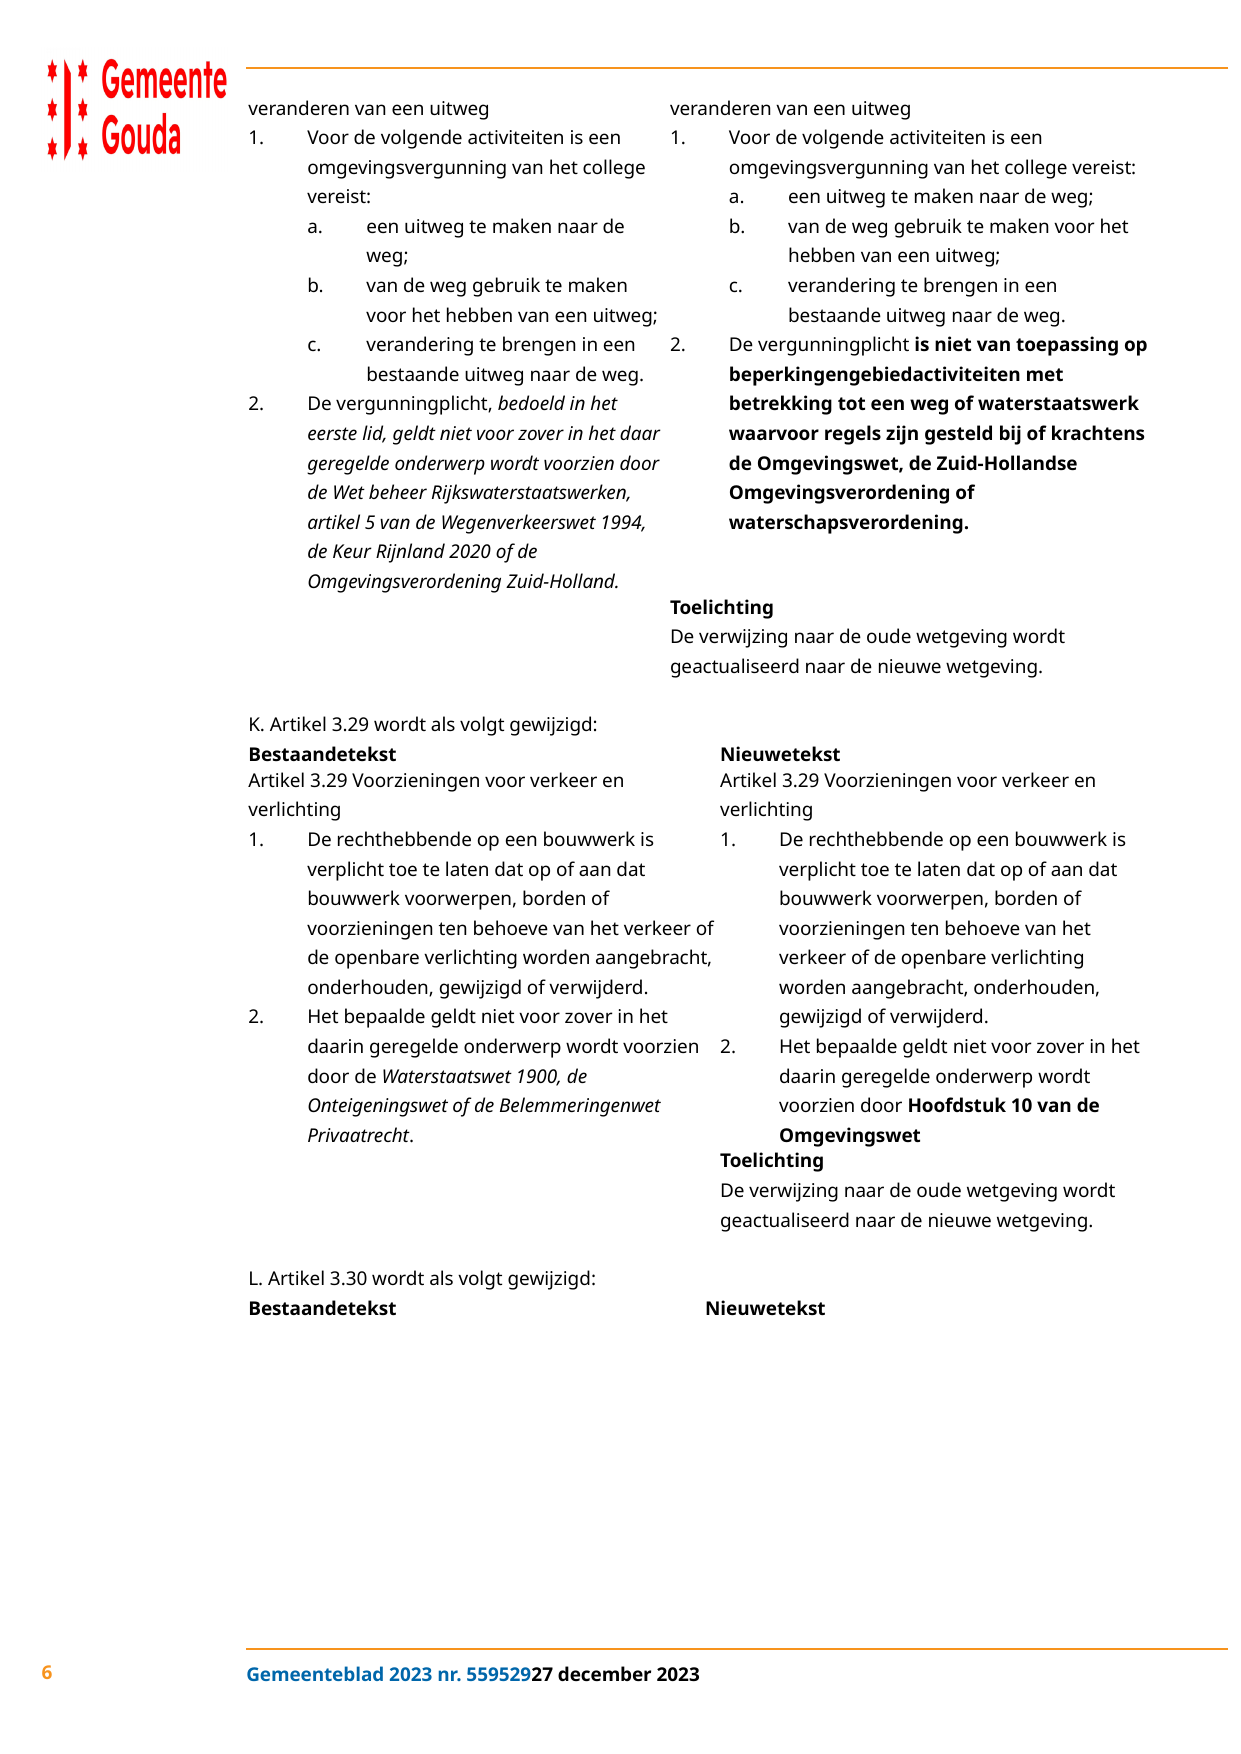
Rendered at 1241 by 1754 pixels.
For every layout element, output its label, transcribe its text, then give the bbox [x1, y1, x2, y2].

table_cell Toelichting De verwijzing naar de oude wetgeving wordt geactualiseerd naar de nieuwe wetgeving. [670, 594, 1152, 679]
table_cell [248, 1148, 720, 1233]
text L. Artikel 3.30 wordt als volgt gewijzigd: [248, 1265, 1152, 1291]
table_header Bestaandetekst [248, 741, 720, 767]
table_cell [248, 594, 670, 679]
table_header Bestaandetekst [248, 1295, 705, 1321]
table_header Nieuwetekst [705, 1295, 1152, 1321]
table_cell veranderen van een uitweg Voor de volgende activiteiten is een omgevingsvergunning van het college vereist: een uitweg te maken naar de weg; van de weg gebruik te maken voor het hebben van een uitweg; verandering te brengen in een bestaande uitweg naar de weg. De vergunningplicht is niet van toepassing op beperkingengebiedactiviteiten met betrekking tot een weg of waterstaatswerk waarvoor regels zijn gesteld bij of krachtens de Omgevingswet, de Zuid-Hollandse Omgevingsverordening of waterschapsverordening. [670, 95, 1152, 594]
picture [41, 47, 231, 172]
table_cell Artikel 3.29 Voorzieningen voor verkeer en verlichting De rechthebbende op een bouwwerk is verplicht toe te laten dat op of aan dat bouwwerk voorwerpen, borden of voorzieningen ten behoeve van het verkeer of de openbare verlichting worden aangebracht, onderhouden, gewijzigd of verwijderd. Het bepaalde geldt niet voor zover in het daarin geregelde onderwerp wordt voorzien door Hoofdstuk 10 van de Omgevingswet [720, 767, 1152, 1148]
table_cell Toelichting De verwijzing naar de oude wetgeving wordt geactualiseerd naar de nieuwe wetgeving. [720, 1148, 1152, 1233]
table_header Nieuwetekst [720, 741, 1152, 767]
table_cell Artikel 3.29 Voorzieningen voor verkeer en verlichting De rechthebbende op een bouwwerk is verplicht toe te laten dat op of aan dat bouwwerk voorwerpen, borden of voorzieningen ten behoeve van het verkeer of de openbare verlichting worden aangebracht, onderhouden, gewijzigd of verwijderd. Het bepaalde geldt niet voor zover in het daarin geregelde onderwerp wordt voorzien door de Waterstaatswet 1900, de Onteigeningswet of de Belemmeringenwet Privaatrecht. [248, 767, 720, 1148]
text K. Artikel 3.29 wordt als volgt gewijzigd: [248, 712, 1152, 737]
table_cell veranderen van een uitweg Voor de volgende activiteiten is een omgevingsvergunning van het college vereist: een uitweg te maken naar de weg; van de weg gebruik te maken voor het hebben van een uitweg; verandering te brengen in een bestaande uitweg naar de weg. De vergunningplicht, bedoeld in het eerste lid, geldt niet voor zover in het daar geregelde onderwerp wordt voorzien door de Wet beheer Rijkswaterstaatswerken, artikel 5 van de Wegenverkeerswet 1994, de Keur Rijnland 2020 of de Omgevingsverordening Zuid-Holland. [248, 95, 670, 594]
